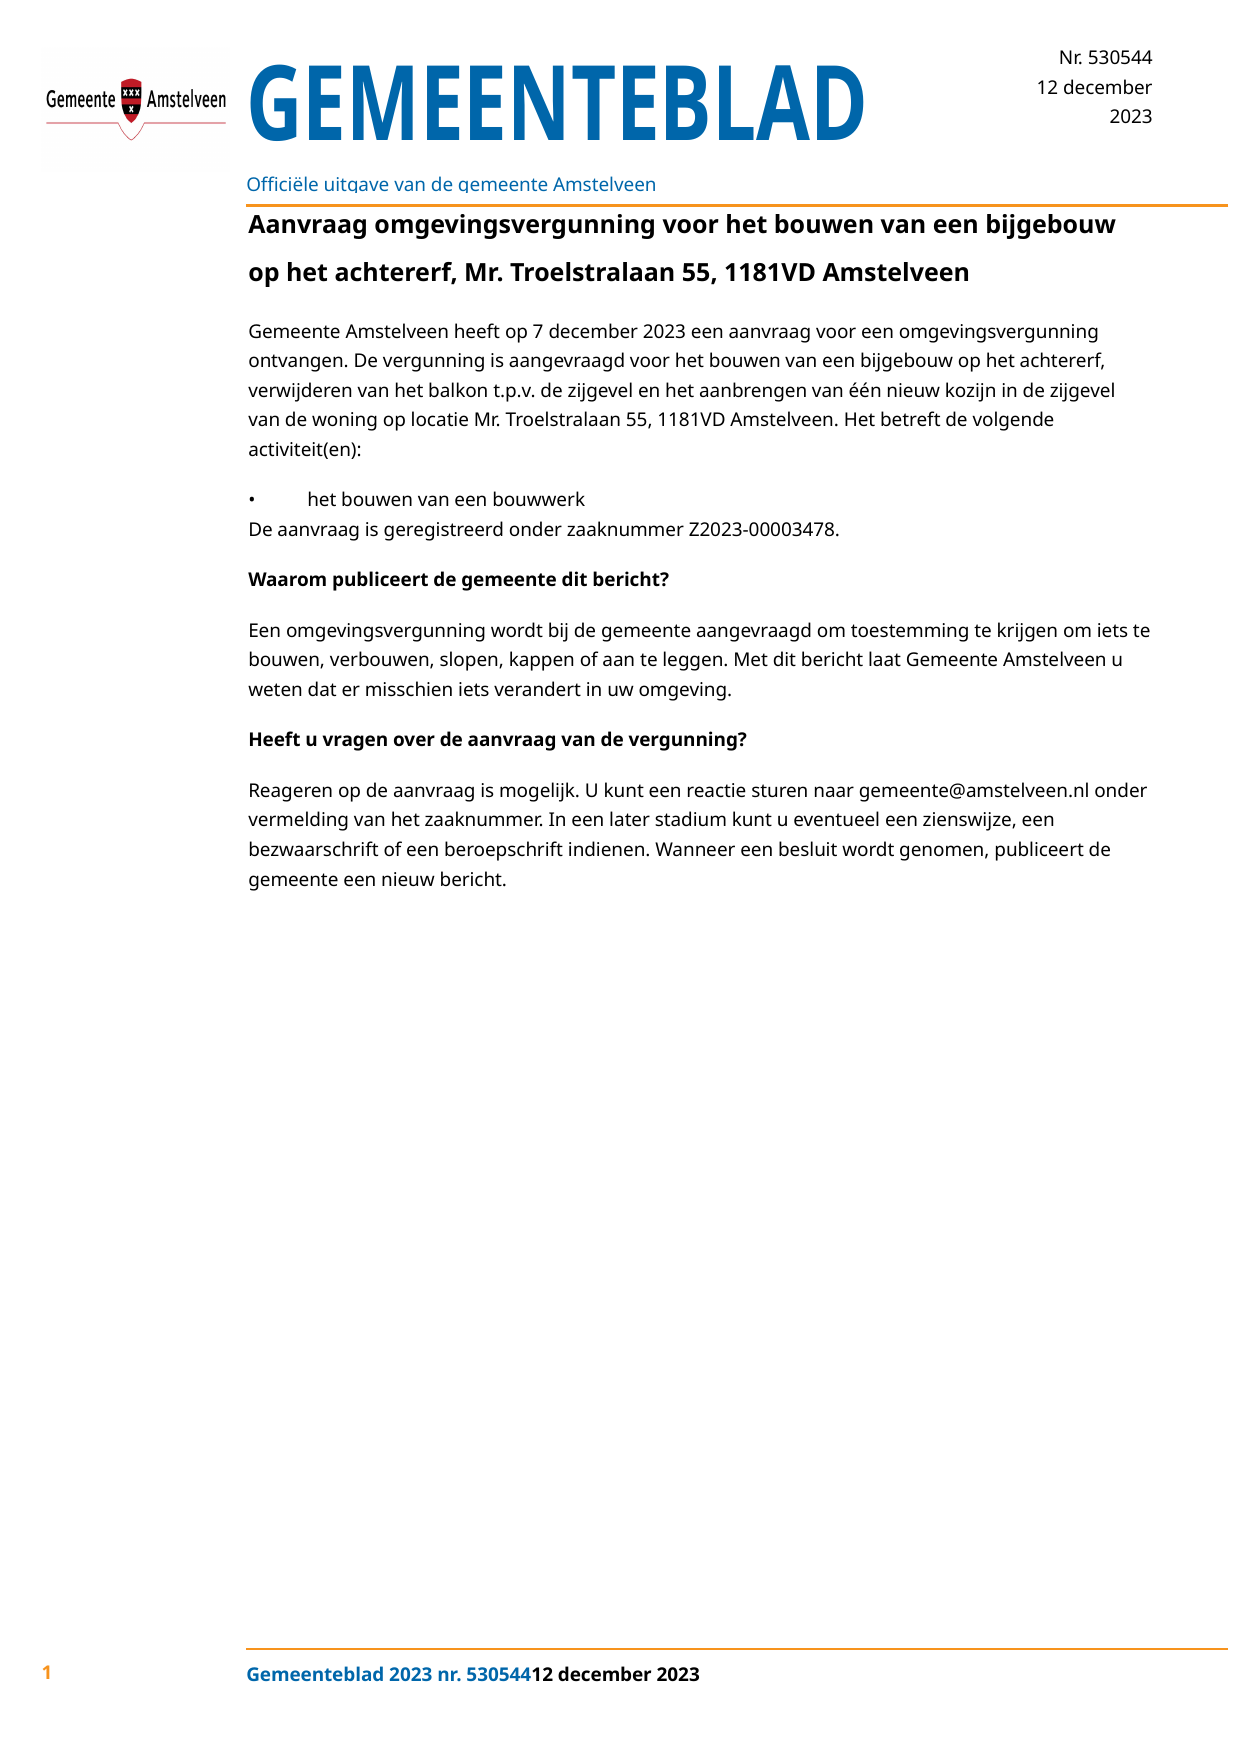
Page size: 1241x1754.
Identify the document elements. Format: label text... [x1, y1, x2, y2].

list het bouwen van een bouwwerk [248, 487, 1152, 512]
text Gemeente Amstelveen heeft op 7 december 2023 een aanvraag voor een omgevingsvergunning ontvangen. De vergunning is aangevraagd voor het bouwen van een bijgebouw op het achtererf, verwijderen van het balkon t.p.v. de zijgevel en het aanbrengen van één nieuw kozijn in de zijgevel van de woning op locatie Mr. Troelstralaan 55, 1181VD Amstelveen. Het betreft de volgende activiteit(en): [248, 318, 1152, 462]
text Heeft u vragen over de aanvraag van de vergunning? [248, 727, 1152, 752]
text De aanvraag is geregistreerd onder zaaknummer Z2023-00003478. [248, 516, 1152, 542]
text Reageren op de aanvraag is mogelijk. U kunt een reactie sturen naar gemeente@amstelveen.nl onder vermelding van het zaaknummer. In een later stadium kunt u eventueel een zienswijze, een bezwaarschrift of een beroepschrift indienen. Wanneer een besluit wordt genomen, publiceert de gemeente een nieuw bericht. [248, 777, 1152, 892]
text Aanvraag omgevingsvergunning voor het bouwen van een bijgebouw op het achtererf, Mr. Troelstralaan 55, 1181VD Amstelveen [248, 207, 1152, 288]
text Een omgevingsvergunning wordt bij de gemeente aangevraagd om toestemming te krijgen om iets te bouwen, verbouwen, slopen, kappen of aan te leggen. Met dit bericht laat Gemeente Amstelveen u weten dat er misschien iets verandert in uw omgeving. [248, 617, 1152, 702]
picture [41, 47, 231, 172]
text Waarom publiceert de gemeente dit bericht? [248, 567, 1152, 592]
